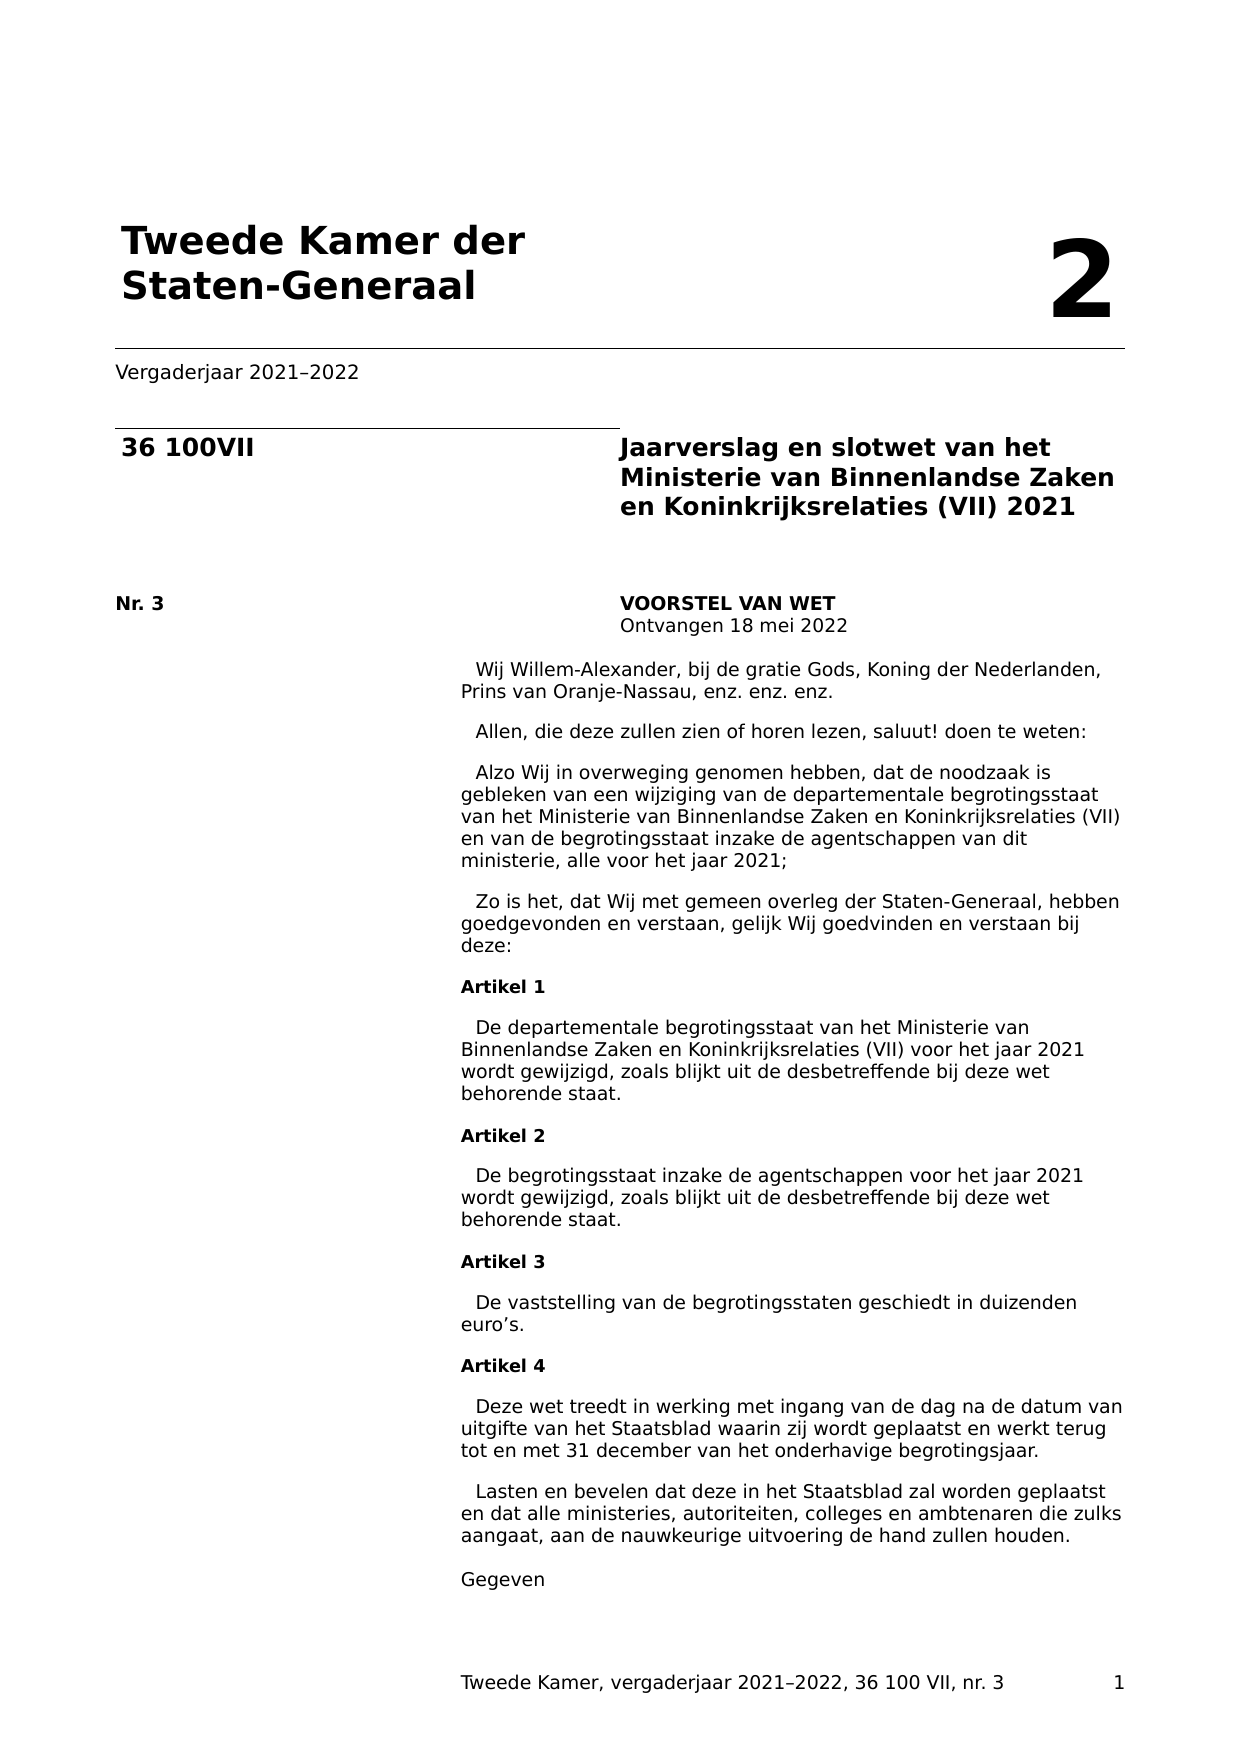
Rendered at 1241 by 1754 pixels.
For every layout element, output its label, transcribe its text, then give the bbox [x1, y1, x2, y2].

table_header Voorstel van wet Ontvangen 18 mei 2022 [620, 593, 1125, 658]
title Artikel 4 [461, 1354, 1125, 1377]
text De vaststelling van de begrotingsstaten geschiedt in duizenden euro’s. [461, 1292, 1125, 1336]
table_header Tweede Kamer der Staten-Generaal [115, 213, 620, 348]
title Artikel 1 [461, 975, 1125, 998]
text De departementale begrotingsstaat van het Ministerie van Binnenlandse Zaken en Koninkrijksrelaties (VII) voor het jaar 2021 wordt gewijzigd, zoals blijkt uit de desbetreffende bij deze wet behorende staat. [461, 1017, 1125, 1105]
text De begrotingsstaat inzake de agentschappen voor het jaar 2021 wordt gewijzigd, zoals blijkt uit de desbetreffende bij deze wet behorende staat. [461, 1165, 1125, 1231]
text Gegeven [461, 1569, 1125, 1591]
table_header 36 100VII [115, 429, 620, 527]
title Artikel 2 [461, 1124, 1125, 1147]
table_header Jaarverslag en slotwet van het Ministerie van Binnenlandse Zaken en Koninkrijksrelaties (VII) 2021 [620, 428, 1125, 527]
text Alzo Wij in overweging genomen hebben, dat de noodzaak is gebleken van een wijziging van de departementale begrotingsstaat van het Ministerie van Binnenlandse Zaken en Koninkrijksrelaties (VII) en van de begrotingsstaat inzake de agentschappen van dit ministerie, alle voor het jaar 2021; [461, 762, 1125, 872]
text Wij Willem-Alexander, bij de gratie Gods, Koning der Nederlanden, Prins van Oranje-Nassau, enz. enz. enz. [461, 658, 1125, 702]
table_header 2 [620, 213, 1125, 348]
table_cell Vergaderjaar 2021–2022 [115, 349, 1125, 384]
text Lasten en bevelen dat deze in het Staatsblad zal worden geplaatst en dat alle ministeries, autoriteiten, colleges en ambtenaren die zulks aangaat, aan de nauwkeurige uitvoering de hand zullen houden. [461, 1481, 1125, 1547]
text Allen, die deze zullen zien of horen lezen, saluut! doen te weten: [461, 721, 1125, 743]
table_header Nr. 3 [115, 593, 620, 658]
title Artikel 3 [461, 1250, 1125, 1273]
text Deze wet treedt in werking met ingang van de dag na de datum van uitgifte van het Staatsblad waarin zij wordt geplaatst en werkt terug tot en met 31 december van het onderhavige begrotingsjaar. [461, 1396, 1125, 1462]
text Zo is het, dat Wij met gemeen overleg der Staten-Generaal, hebben goedgevonden en verstaan, gelijk Wij goedvinden en verstaan bij deze: [461, 891, 1125, 957]
